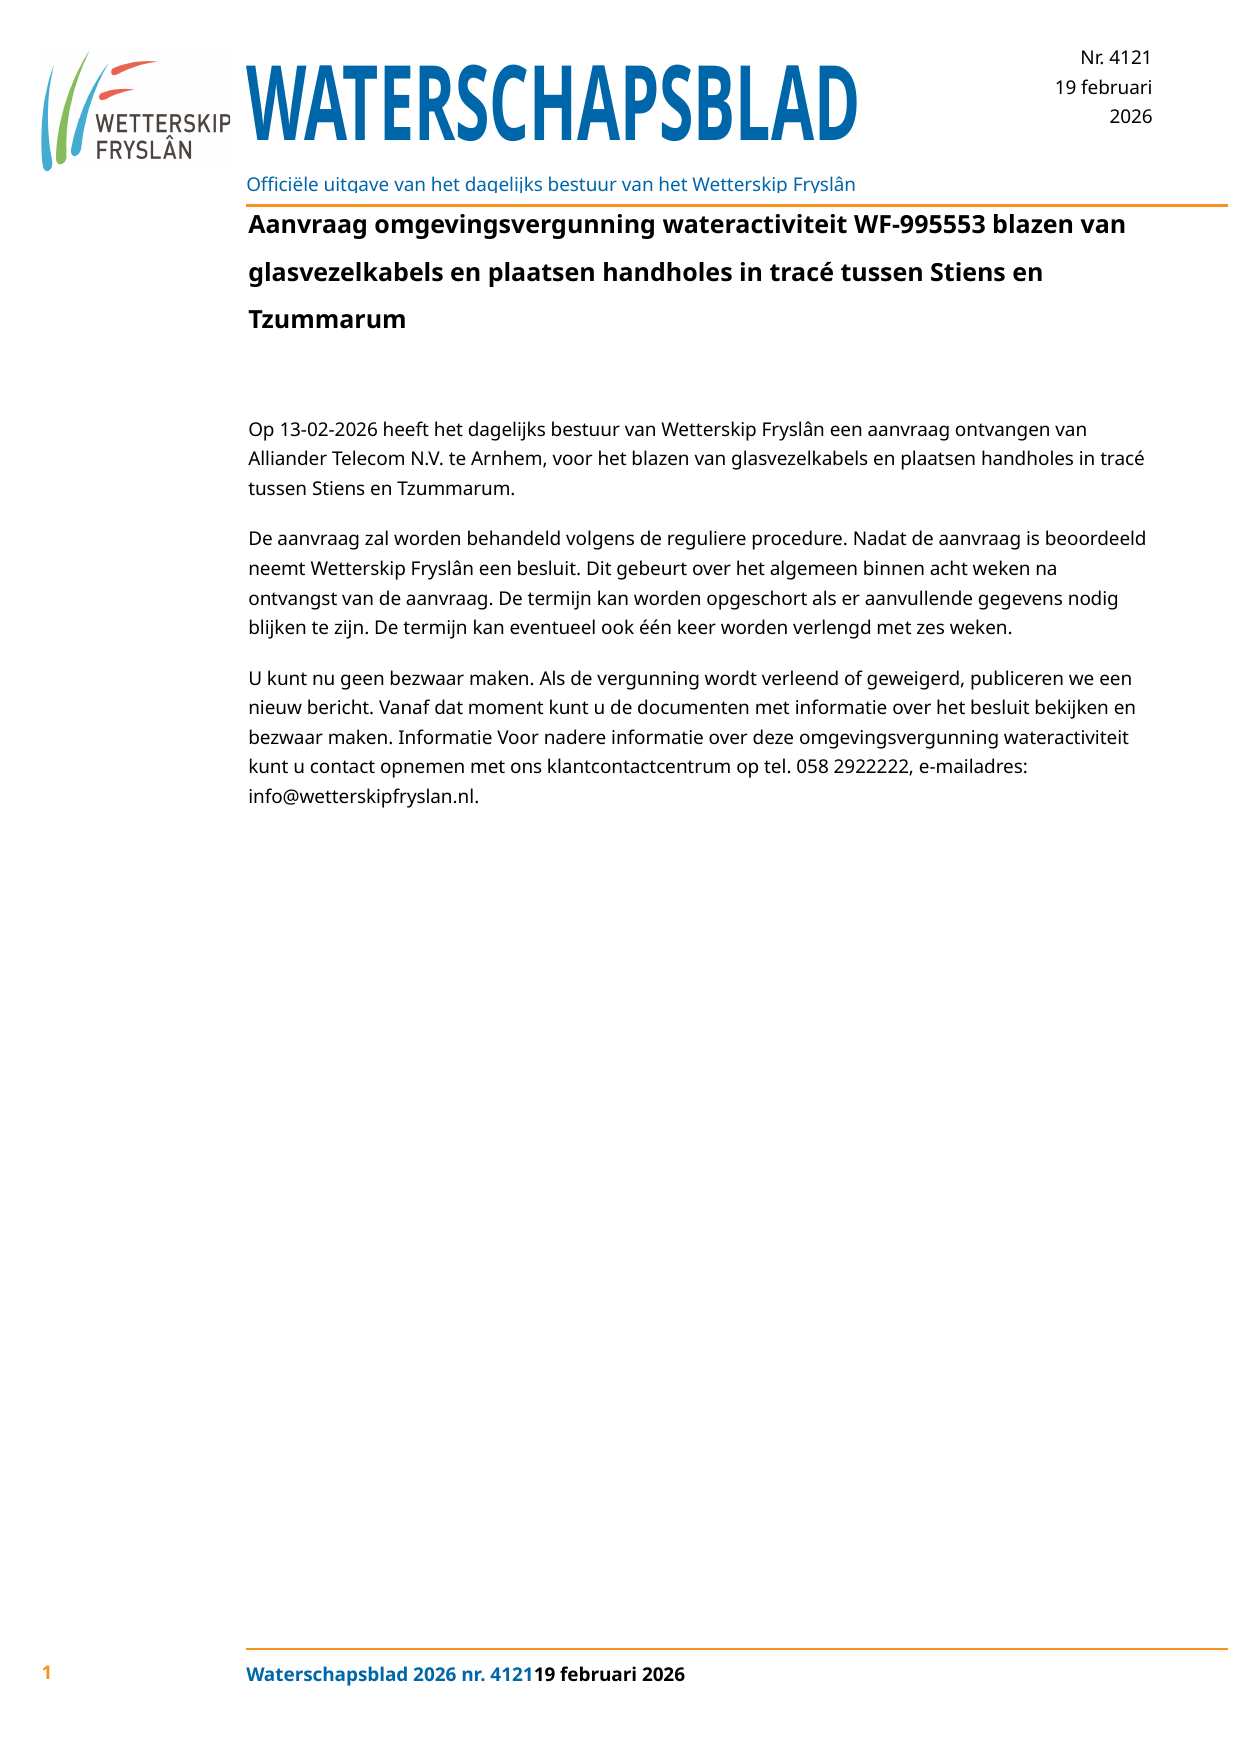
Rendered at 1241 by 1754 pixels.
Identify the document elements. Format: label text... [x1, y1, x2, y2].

text De aanvraag zal worden behandeld volgens de reguliere procedure. Nadat de aanvraag is beoordeeld neemt Wetterskip Fryslân een besluit. Dit gebeurt over het algemeen binnen acht weken na ontvangst van de aanvraag. De termijn kan worden opgeschort als er aanvullende gegevens nodig blijken te zijn. De termijn kan eventueel ook één keer worden verlengd met zes weken. [248, 526, 1152, 640]
text Aanvraag omgevingsvergunning wateractiviteit WF-995553 blazen van glasvezelkabels en plaatsen handholes in tracé tussen Stiens en Tzummarum [248, 207, 1152, 336]
text U kunt nu geen bezwaar maken. Als de vergunning wordt verleend of geweigerd, publiceren we een nieuw bericht. Vanaf dat moment kunt u de documenten met informatie over het besluit bekijken en bezwaar maken. Informatie Voor nadere informatie over deze omgevingsvergunning wateractiviteit kunt u contact opnemen met ons klantcontactcentrum op tel. 058 2922222, e-mailadres: info@wetterskipfryslan.nl. [248, 665, 1152, 809]
picture [41, 47, 231, 172]
text Op 13-02-2026 heeft het dagelijks bestuur van Wetterskip Fryslân een aanvraag ontvangen van Alliander Telecom N.V. te Arnhem, voor het blazen van glasvezelkabels en plaatsen handholes in tracé tussen Stiens en Tzummarum. [248, 416, 1152, 501]
